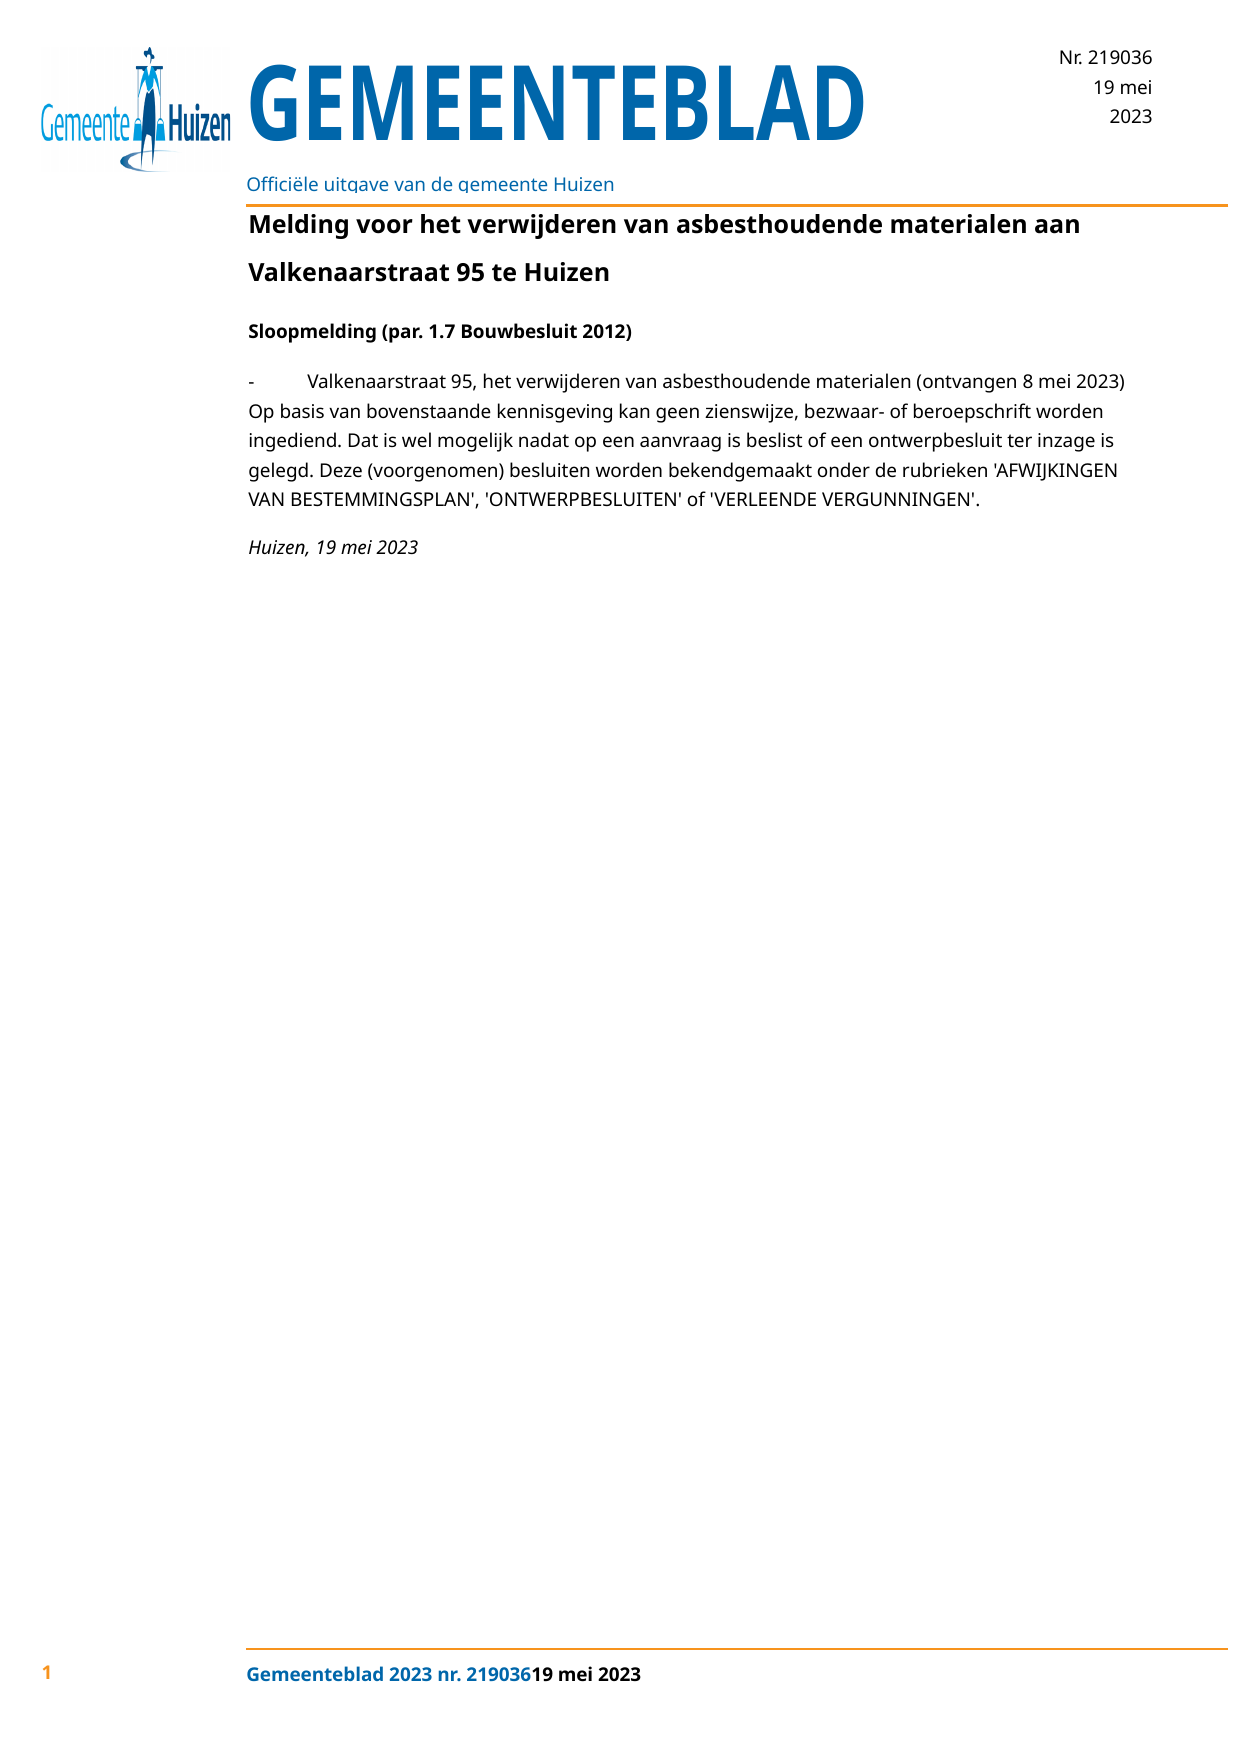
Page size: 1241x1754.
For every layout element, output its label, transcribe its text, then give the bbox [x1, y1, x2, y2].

text Sloopmelding (par. 1.7 Bouwbesluit 2012) [248, 318, 1152, 344]
text Huizen, 19 mei 2023 [248, 534, 1152, 560]
text Op basis van bovenstaande kennisgeving kan geen zienswijze, bezwaar- of beroepschrift worden ingediend. Dat is wel mogelijk nadat op een aanvraag is beslist of een ontwerpbesluit ter inzage is gelegd. Deze (voorgenomen) besluiten worden bekendgemaakt onder de rubrieken 'AFWIJKINGEN VAN BESTEMMINGSPLAN', 'ONTWERPBESLUITEN' of 'VERLEENDE VERGUNNINGEN'. [248, 398, 1152, 512]
picture [41, 47, 231, 172]
list Valkenaarstraat 95, het verwijderen van asbesthoudende materialen (ontvangen 8 mei 2023) [248, 368, 1152, 394]
text Melding voor het verwijderen van asbesthoudende materialen aan Valkenaarstraat 95 te Huizen [248, 207, 1152, 288]
